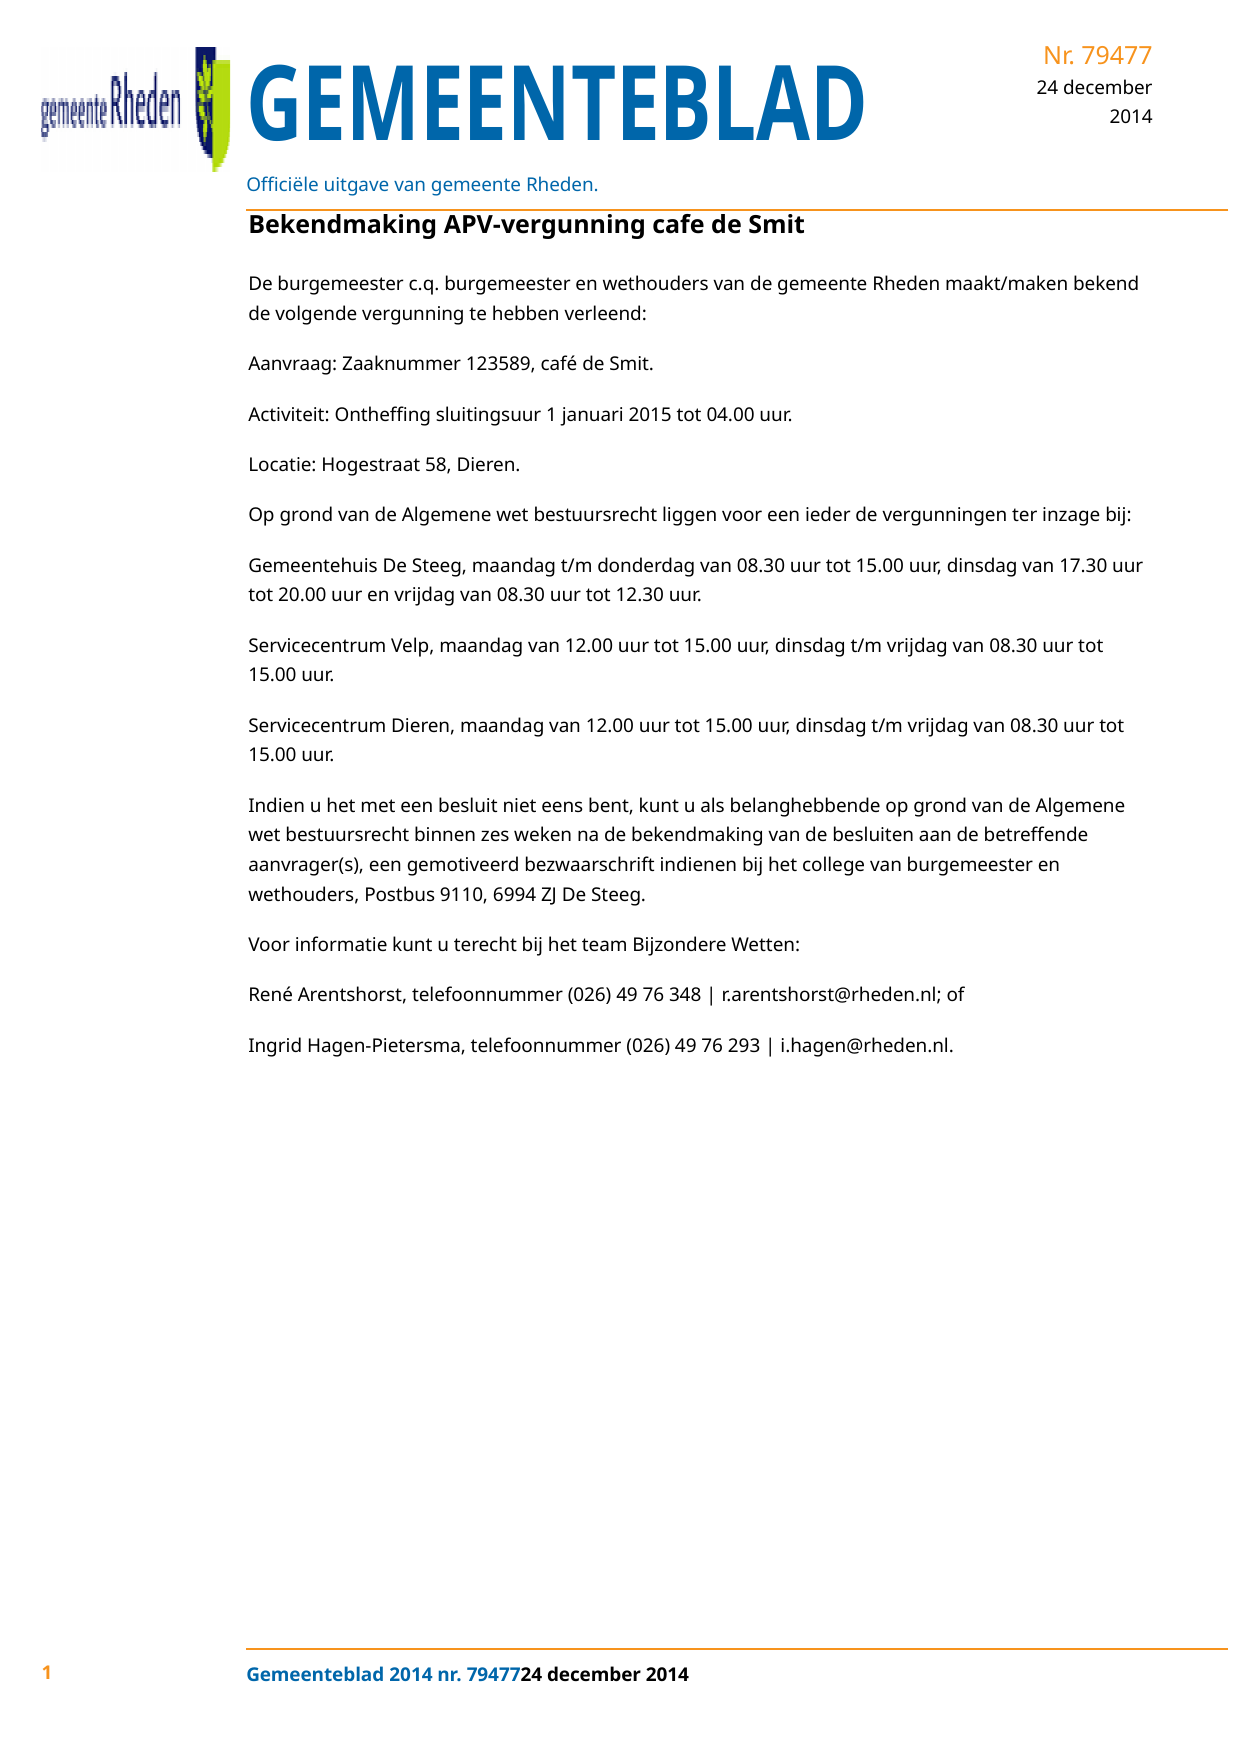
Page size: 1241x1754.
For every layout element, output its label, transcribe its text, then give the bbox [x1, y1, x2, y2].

text Op grond van de Algemene wet bestuursrecht liggen voor een ieder de vergunningen ter inzage bij: [248, 502, 1152, 527]
text Ingrid Hagen-Pietersma, telefoonnummer (026) 49 76 293 | i.hagen@rheden.nl. [248, 1032, 1152, 1058]
text René Arentshorst, telefoonnummer (026) 49 76 348 | r.arentshorst@rheden.nl; of [248, 982, 1152, 1007]
text Indien u het met een besluit niet eens bent, kunt u als belanghebbende op grond van de Algemene wet bestuursrecht binnen zes weken na de bekendmaking van de besluiten aan de betreffende aanvrager(s), een gemotiveerd bezwaarschrift indienen bij het college van burgemeester en wethouders, Postbus 9110, 6994 ZJ De Steeg. [248, 792, 1152, 906]
text Aanvraag: Zaaknummer 123589, café de Smit. [248, 350, 1152, 376]
text Activiteit: Ontheffing sluitingsuur 1 januari 2015 tot 04.00 uur. [248, 401, 1152, 426]
text Voor informatie kunt u terecht bij het team Bijzondere Wetten: [248, 931, 1152, 957]
text Bekendmaking APV-vergunning cafe de Smit [248, 211, 1152, 241]
picture [41, 47, 231, 172]
text Servicecentrum Velp, maandag van 12.00 uur tot 15.00 uur, dinsdag t/m vrijdag van 08.30 uur tot 15.00 uur. [248, 632, 1152, 687]
text Gemeentehuis De Steeg, maandag t/m donderdag van 08.30 uur tot 15.00 uur, dinsdag van 17.30 uur tot 20.00 uur en vrijdag van 08.30 uur tot 12.30 uur. [248, 552, 1152, 607]
text Servicecentrum Dieren, maandag van 12.00 uur tot 15.00 uur, dinsdag t/m vrijdag van 08.30 uur tot 15.00 uur. [248, 712, 1152, 767]
text De burgemeester c.q. burgemeester en wethouders van de gemeente Rheden maakt/maken bekend de volgende vergunning te hebben verleend: [248, 270, 1152, 326]
text Locatie: Hogestraat 58, Dieren. [248, 451, 1152, 477]
